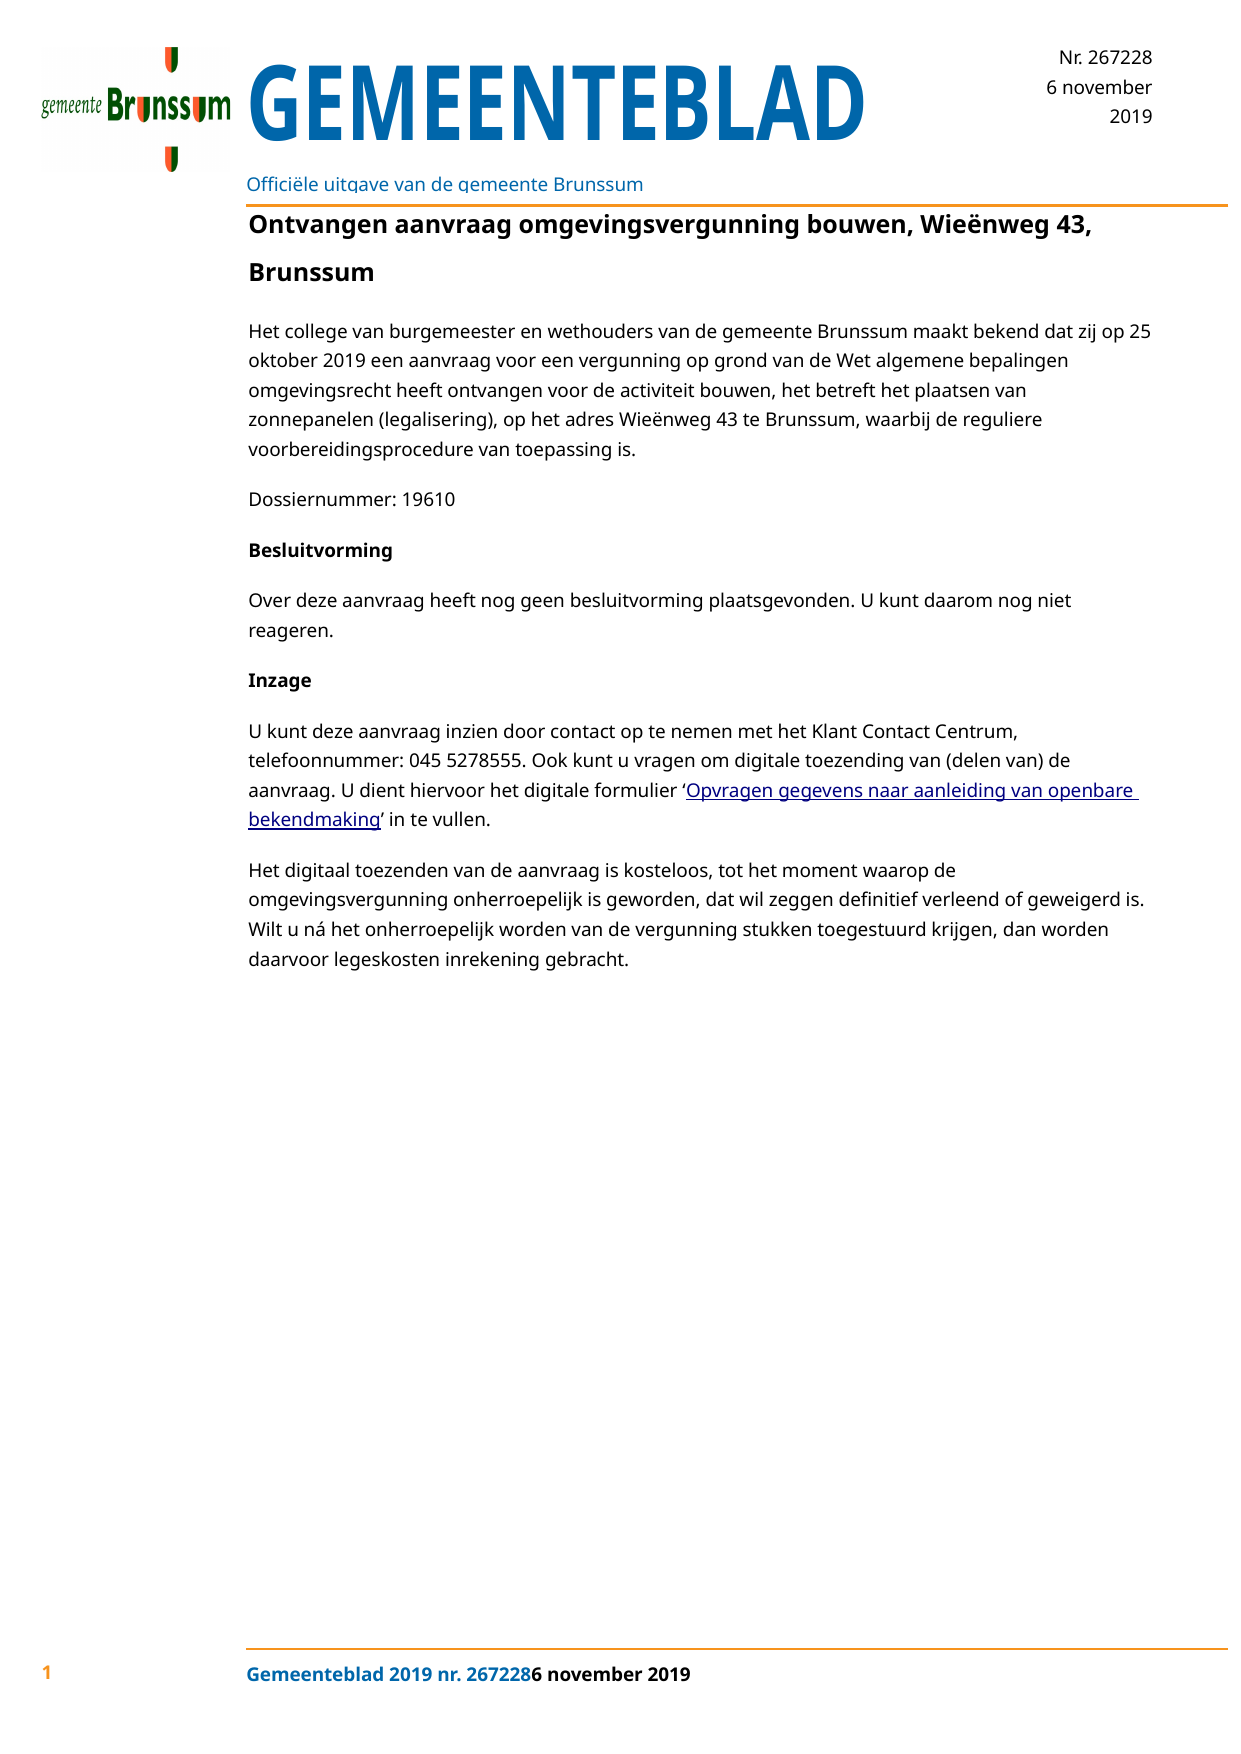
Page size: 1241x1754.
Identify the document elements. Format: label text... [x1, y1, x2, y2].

text Ontvangen aanvraag omgevingsvergunning bouwen, Wieënweg 43, Brunssum [248, 207, 1152, 288]
text U kunt deze aanvraag inzien door contact op te nemen met het Klant Contact Centrum, telefoonnummer: 045 5278555. Ook kunt u vragen om digitale toezending van (delen van) de aanvraag. U dient hiervoor het digitale formulier ‘Opvragen gegevens naar aanleiding van openbare bekendmaking’ in te vullen. [248, 718, 1152, 832]
picture [41, 47, 231, 172]
text Het digitaal toezenden van de aanvraag is kosteloos, tot het moment waarop de omgevingsvergunning onherroepelijk is geworden, dat wil zeggen definitief verleend of geweigerd is. Wilt u ná het onherroepelijk worden van de vergunning stukken toegestuurd krijgen, dan worden daarvoor legeskosten inrekening gebracht. [248, 857, 1152, 972]
text Besluitvorming [248, 537, 1152, 563]
text Over deze aanvraag heeft nog geen besluitvorming plaatsgevonden. U kunt daarom nog niet reageren. [248, 587, 1152, 643]
text Dossiernummer: 19610 [248, 487, 1152, 512]
text Inzage [248, 667, 1152, 693]
text Het college van burgemeester en wethouders van de gemeente Brunssum maakt bekend dat zij op 25 oktober 2019 een aanvraag voor een vergunning op grond van de Wet algemene bepalingen omgevingsrecht heeft ontvangen voor de activiteit bouwen, het betreft het plaatsen van zonnepanelen (legalisering), op het adres Wieënweg 43 te Brunssum, waarbij de reguliere voorbereidingsprocedure van toepassing is. [248, 318, 1152, 462]
